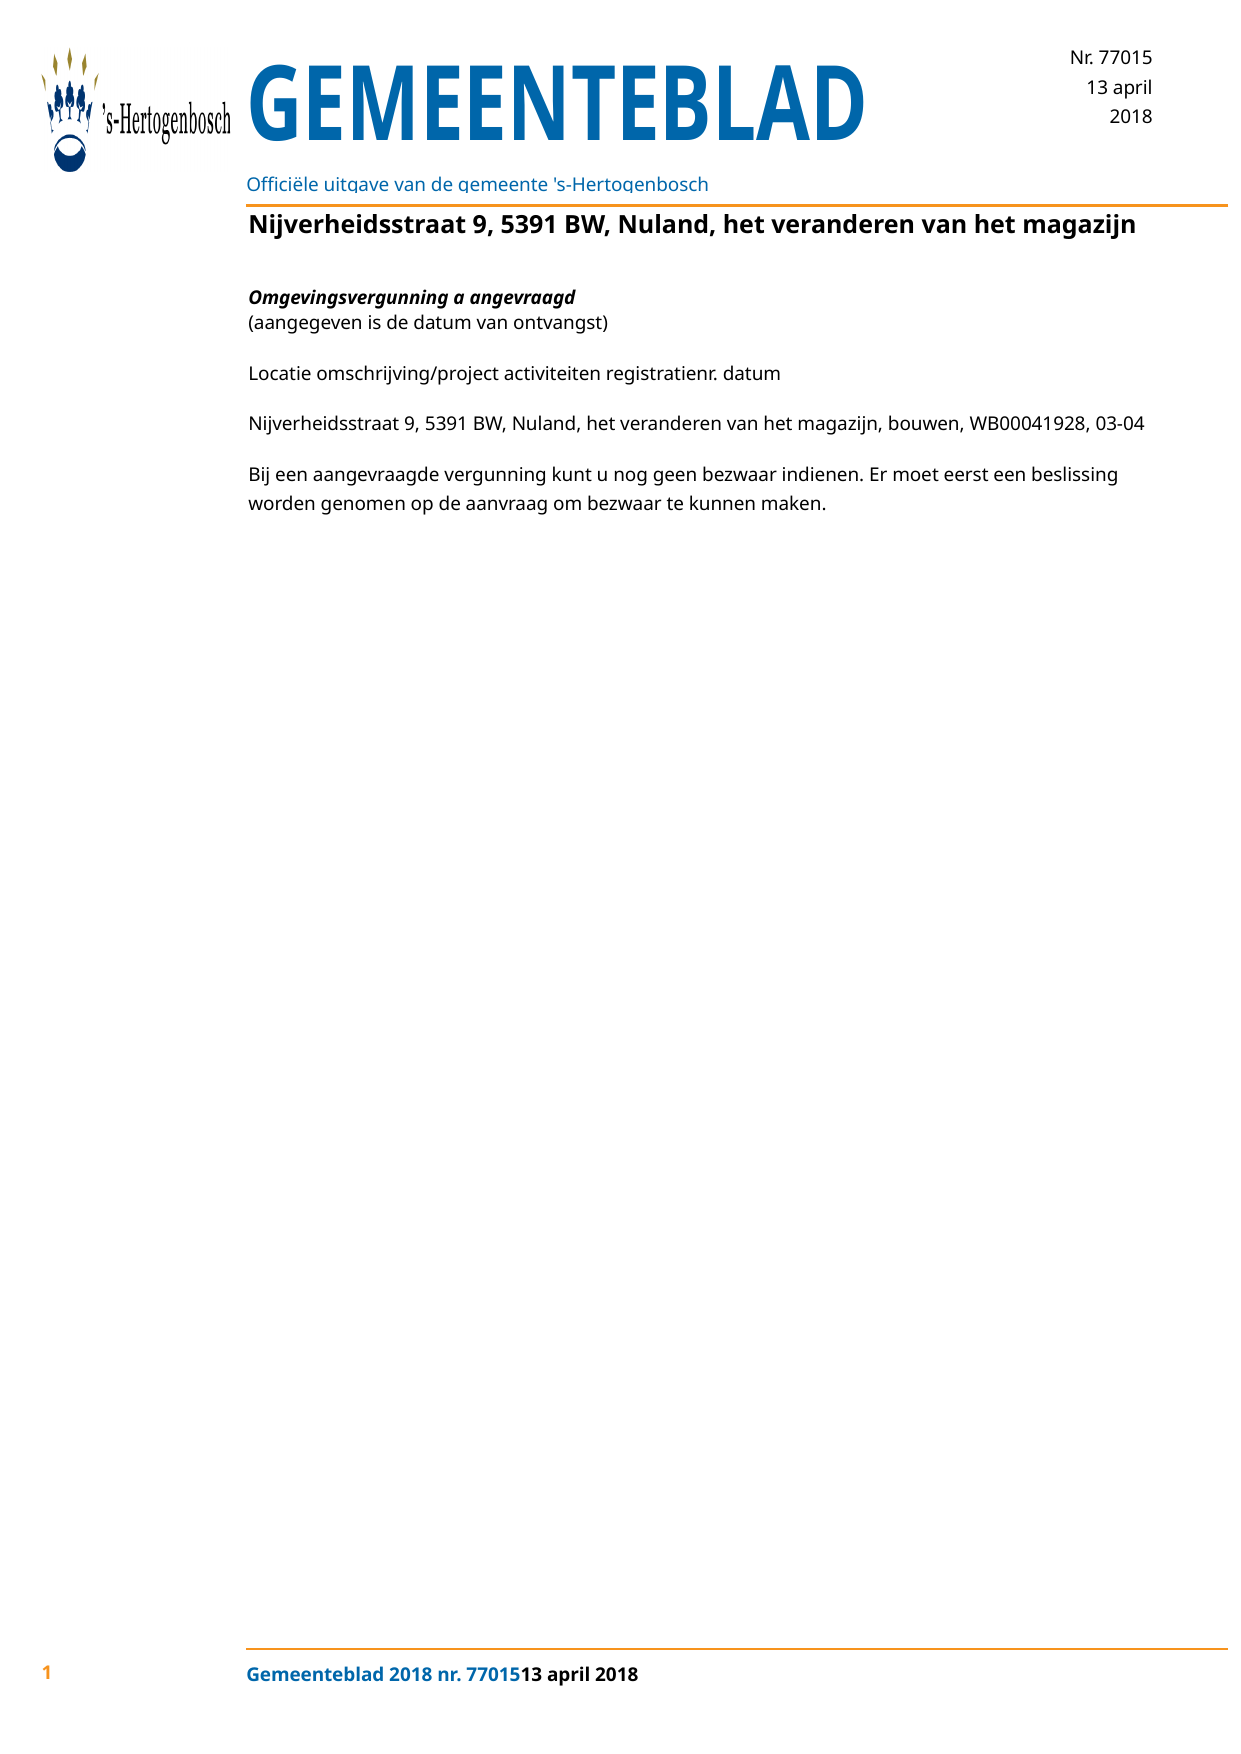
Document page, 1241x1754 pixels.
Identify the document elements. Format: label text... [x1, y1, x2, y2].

text Nijverheidsstraat 9, 5391 BW, Nuland, het veranderen van het magazijn [248, 207, 1152, 241]
text Bij een aangevraagde vergunning kunt u nog geen bezwaar indienen. Er moet eerst een beslissing worden genomen op de aanvraag om bezwaar te kunnen maken. [248, 461, 1152, 516]
text (aangegeven is de datum van ontvangst) [248, 309, 1152, 335]
text Locatie omschrijving/project activiteiten registratienr. datum [248, 360, 1152, 386]
text Omgevingsvergunning a angevraagd [248, 284, 1152, 309]
text Nijverheidsstraat 9, 5391 BW, Nuland, het veranderen van het magazijn, bouwen, WB00041928, 03-04 [248, 410, 1152, 436]
picture [41, 47, 231, 172]
